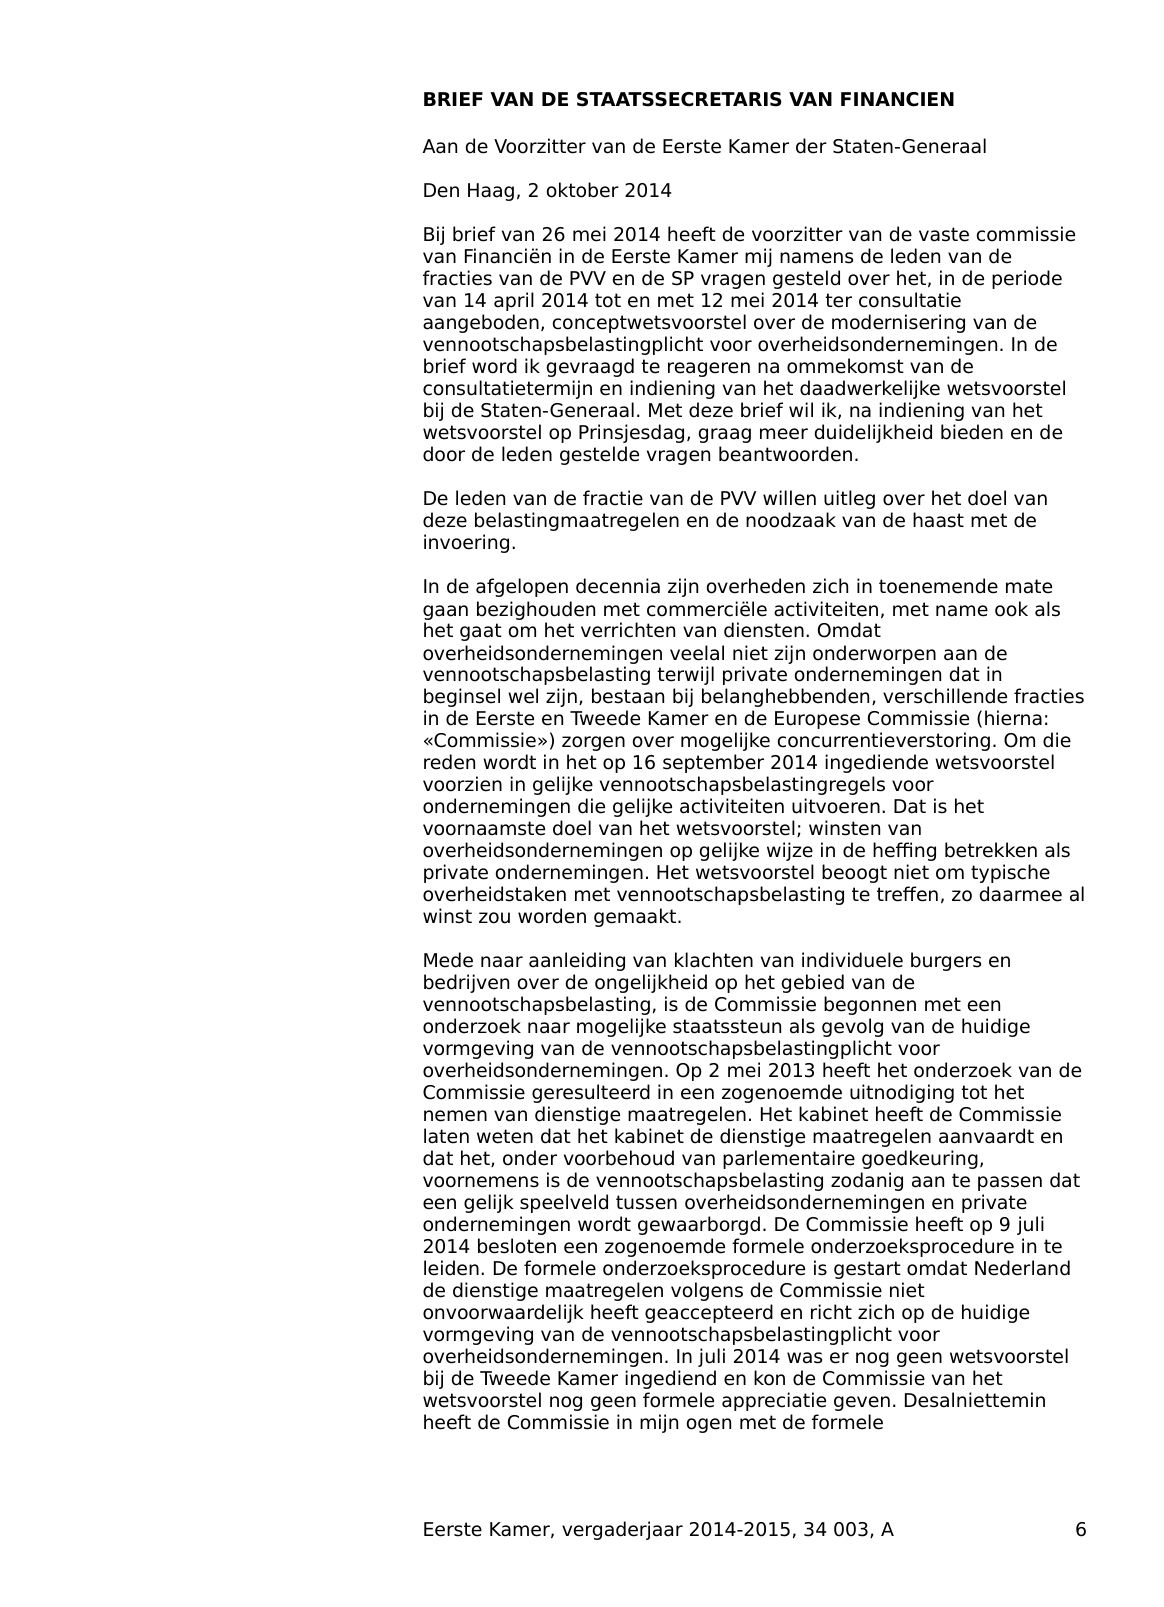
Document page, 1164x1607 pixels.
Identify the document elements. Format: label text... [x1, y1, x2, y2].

text Bij brief van 26 mei 2014 heeft de voorzitter van de vaste commissie van Financiën in de Eerste Kamer mij namens de leden van de fracties van de PVV en de SP vragen gesteld over het, in de periode van 14 april 2014 tot en met 12 mei 2014 ter consultatie aangeboden, conceptwetsvoorstel over de modernisering van de vennootschapsbelastingplicht voor overheidsondernemingen. In de brief word ik gevraagd te reageren na ommekomst van de consultatietermijn en indiening van het daadwerkelijke wetsvoorstel bij de Staten-Generaal. Met deze brief wil ik, na indiening van het wetsvoorstel op Prinsjesdag, graag meer duidelijkheid bieden en de door de leden gestelde vragen beantwoorden. [422, 224, 1087, 466]
subtitle BRIEF VAN DE STAATSSECRETARIS VAN FINANCIEN [422, 89, 1087, 111]
text De leden van de fractie van de PVV willen uitleg over het doel van deze belastingmaatregelen en de noodzaak van de haast met de invoering. [422, 488, 1087, 554]
text In de afgelopen decennia zijn overheden zich in toenemende mate gaan bezighouden met commerciële activiteiten, met name ook als het gaat om het verrichten van diensten. Omdat overheidsondernemingen veelal niet zijn onderworpen aan de vennootschapsbelasting terwijl private ondernemingen dat in beginsel wel zijn, bestaan bij belanghebbenden, verschillende fracties in de Eerste en Tweede Kamer en de Europese Commissie (hierna: «Commissie») zorgen over mogelijke concurrentieverstoring. Om die reden wordt in het op 16 september 2014 ingediende wetsvoorstel voorzien in gelijke vennootschapsbelastingregels voor ondernemingen die gelijke activiteiten uitvoeren. Dat is het voornaamste doel van het wetsvoorstel; winsten van overheidsondernemingen op gelijke wijze in de heffing betrekken als private ondernemingen. Het wetsvoorstel beoogt niet om typische overheidstaken met vennootschapsbelasting te treffen, zo daarmee al winst zou worden gemaakt. [422, 576, 1087, 928]
text Mede naar aanleiding van klachten van individuele burgers en bedrijven over de ongelijkheid op het gebied van de vennootschapsbelasting, is de Commissie begonnen met een onderzoek naar mogelijke staatssteun als gevolg van de huidige vormgeving van de vennootschapsbelastingplicht voor overheidsondernemingen. Op 2 mei 2013 heeft het onderzoek van de Commissie geresulteerd in een zogenoemde uitnodiging tot het nemen van dienstige maatregelen. Het kabinet heeft de Commissie laten weten dat het kabinet de dienstige maatregelen aanvaardt en dat het, onder voorbehoud van parlementaire goedkeuring, voornemens is de vennootschapsbelasting zodanig aan te passen dat een gelijk speelveld tussen overheidsondernemingen en private ondernemingen wordt gewaarborgd. De Commissie heeft op 9 juli 2014 besloten een zogenoemde formele onderzoeksprocedure in te leiden. De formele onderzoeksprocedure is gestart omdat Nederland de dienstige maatregelen volgens de Commissie niet onvoorwaardelijk heeft geaccepteerd en richt zich op de huidige vormgeving van de vennootschapsbelastingplicht voor overheidsondernemingen. In juli 2014 was er nog geen wetsvoorstel bij de Tweede Kamer ingediend en kon de Commissie van het wetsvoorstel nog geen formele appreciatie geven. Desalniettemin heeft de Commissie in mijn ogen met de formele [422, 950, 1087, 1434]
text Aan de Voorzitter van de Eerste Kamer der Staten-Generaal [422, 136, 1087, 158]
text Den Haag, 2 oktober 2014 [422, 180, 1087, 202]
